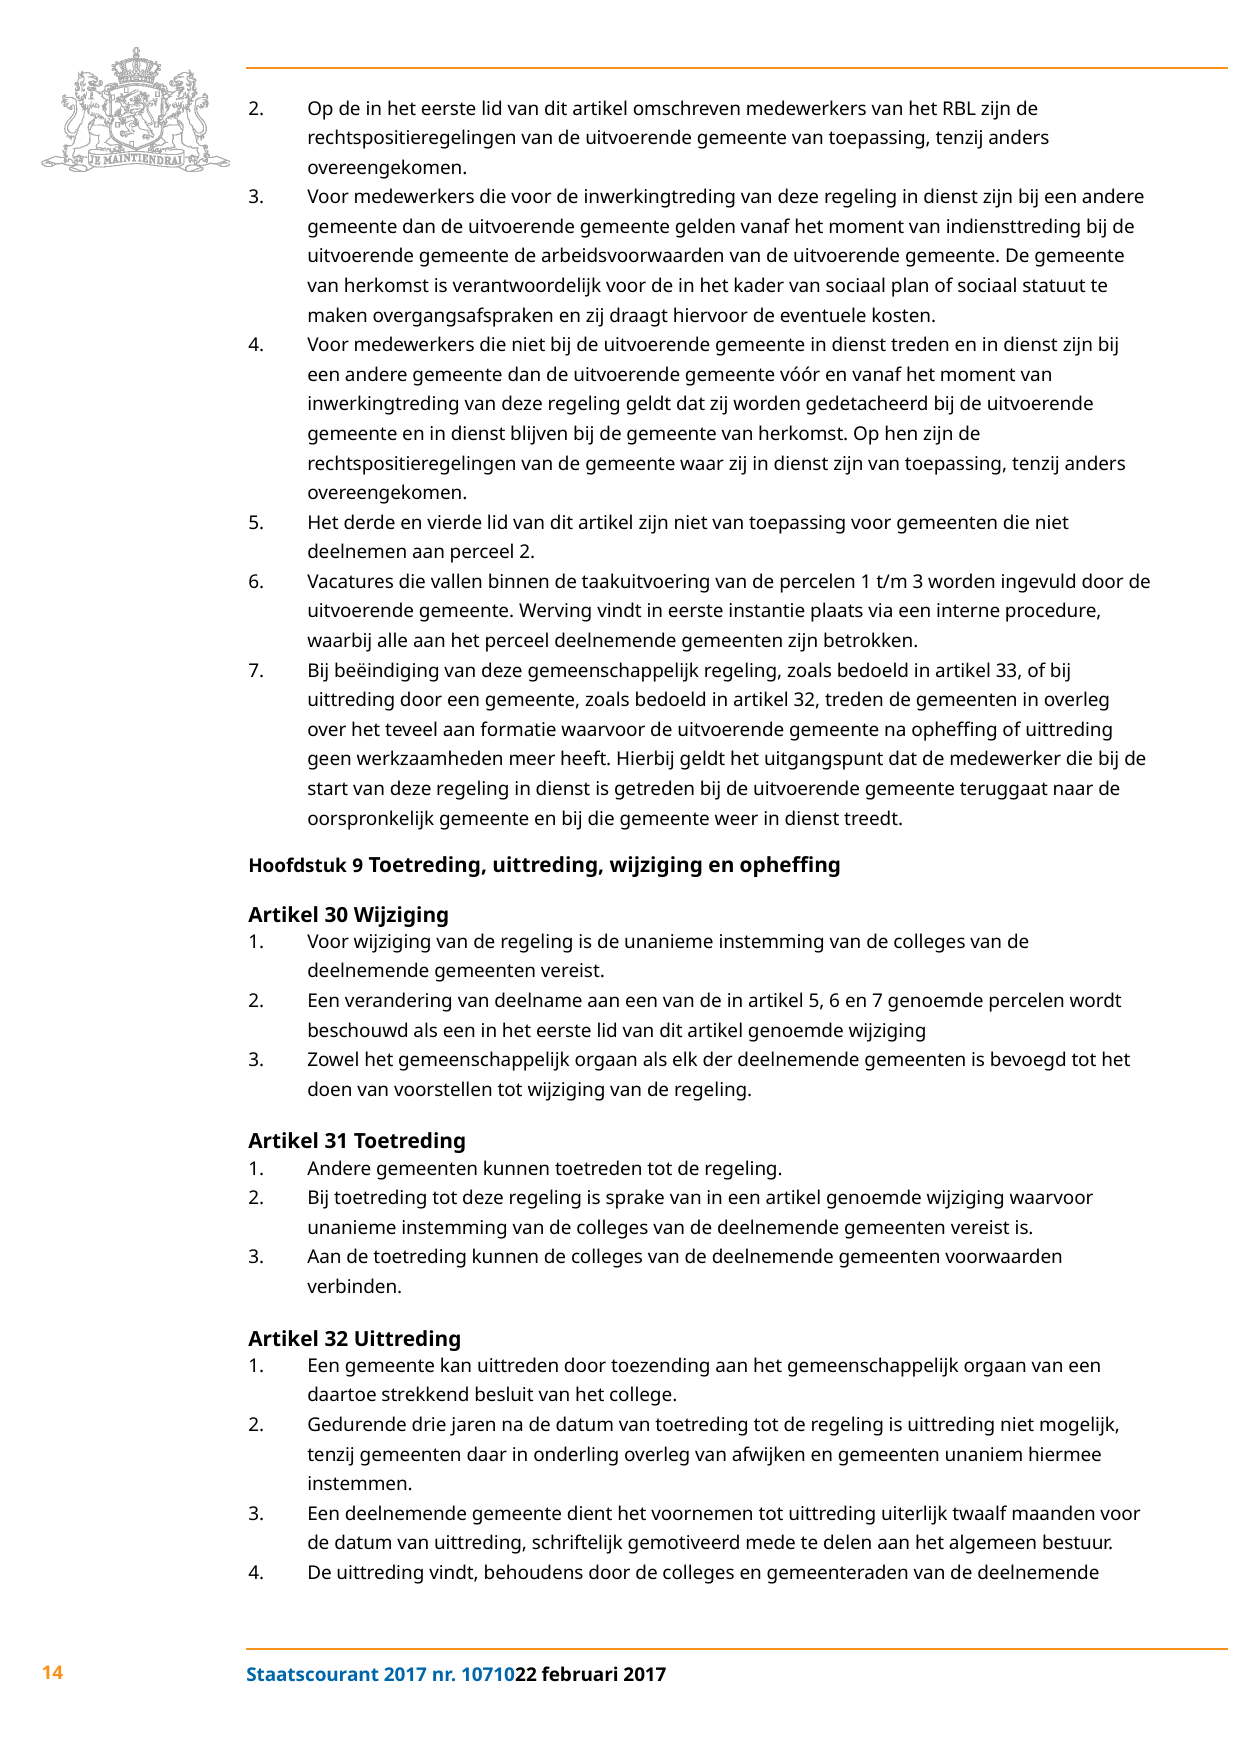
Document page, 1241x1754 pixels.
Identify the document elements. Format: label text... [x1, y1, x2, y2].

list Aan de toetreding kunnen de colleges van de deelnemende gemeenten voorwaarden verbinden. [248, 1244, 1152, 1299]
list De uittreding vindt, behoudens door de colleges en gemeenteraden van de deelnemende [248, 1559, 1152, 1585]
list Voor medewerkers die voor de inwerkingtreding van deze regeling in dienst zijn bij een andere gemeente dan de uitvoerende gemeente gelden vanaf het moment van indiensttreding bij de uitvoerende gemeente de arbeidsvoorwaarden van de uitvoerende gemeente. De gemeente van herkomst is verantwoordelijk voor de in het kader van sociaal plan of sociaal statuut te maken overgangsafspraken en zij draagt hiervoor de eventuele kosten. [248, 183, 1152, 328]
list Een gemeente kan uittreden door toezending aan het gemeenschappelijk orgaan van een daartoe strekkend besluit van het college. [248, 1352, 1152, 1407]
text Hoofdstuk 9 Toetreding, uittreding, wijziging en opheffing [248, 850, 1152, 879]
list Het derde en vierde lid van dit artikel zijn niet van toepassing voor gemeenten die niet deelnemen aan perceel 2. [248, 509, 1152, 564]
list Bij beëindiging van deze gemeenschappelijk regeling, zoals bedoeld in artikel 33, of bij uittreding door een gemeente, zoals bedoeld in artikel 32, treden de gemeenten in overleg over het teveel aan formatie waarvoor de uitvoerende gemeente na opheffing of uittreding geen werkzaamheden meer heeft. Hierbij geldt het uitgangspunt dat de medewerker die bij de start van deze regeling in dienst is getreden bij de uitvoerende gemeente teruggaat naar de oorspronkelijk gemeente en bij die gemeente weer in dienst treedt. [248, 657, 1152, 831]
list Voor wijziging van de regeling is de unanieme instemming van de colleges van de deelnemende gemeenten vereist. [248, 928, 1152, 983]
list Een deelnemende gemeente dient het voornemen tot uittreding uiterlijk twaalf maanden voor de datum van uittreding, schriftelijk gemotiveerd mede te delen aan het algemeen bestuur. [248, 1500, 1152, 1555]
list Op de in het eerste lid van dit artikel omschreven medewerkers van het RBL zijn de rechtspositieregelingen van de uitvoerende gemeente van toepassing, tenzij anders overeengekomen. [248, 95, 1152, 180]
list Bij toetreding tot deze regeling is sprake van in een artikel genoemde wijziging waarvoor unanieme instemming van de colleges van de deelnemende gemeenten vereist is. [248, 1184, 1152, 1240]
list Zowel het gemeenschappelijk orgaan als elk der deelnemende gemeenten is bevoegd tot het doen van voorstellen tot wijziging van de regeling. [248, 1046, 1152, 1102]
text Artikel 30 Wijziging [248, 900, 1152, 928]
list Gedurende drie jaren na de datum van toetreding tot de regeling is uittreding niet mogelijk, tenzij gemeenten daar in onderling overleg van afwijken en gemeenten unaniem hiermee instemmen. [248, 1411, 1152, 1496]
picture [41, 47, 231, 172]
text Artikel 32 Uittreding [248, 1324, 1152, 1352]
list Vacatures die vallen binnen de taakuitvoering van de percelen 1 t/m 3 worden ingevuld door de uitvoerende gemeente. Werving vindt in eerste instantie plaats via een interne procedure, waarbij alle aan het perceel deelnemende gemeenten zijn betrokken. [248, 568, 1152, 653]
text Artikel 31 Toetreding [248, 1126, 1152, 1155]
list Andere gemeenten kunnen toetreden tot de regeling. [248, 1155, 1152, 1181]
list Voor medewerkers die niet bij de uitvoerende gemeente in dienst treden en in dienst zijn bij een andere gemeente dan de uitvoerende gemeente vóór en vanaf het moment van inwerkingtreding van deze regeling geldt dat zij worden gedetacheerd bij de uitvoerende gemeente en in dienst blijven bij de gemeente van herkomst. Op hen zijn de rechtspositieregelingen van de gemeente waar zij in dienst zijn van toepassing, tenzij anders overeengekomen. [248, 331, 1152, 505]
list Een verandering van deelname aan een van de in artikel 5, 6 en 7 genoemde percelen wordt beschouwd als een in het eerste lid van dit artikel genoemde wijziging [248, 987, 1152, 1043]
